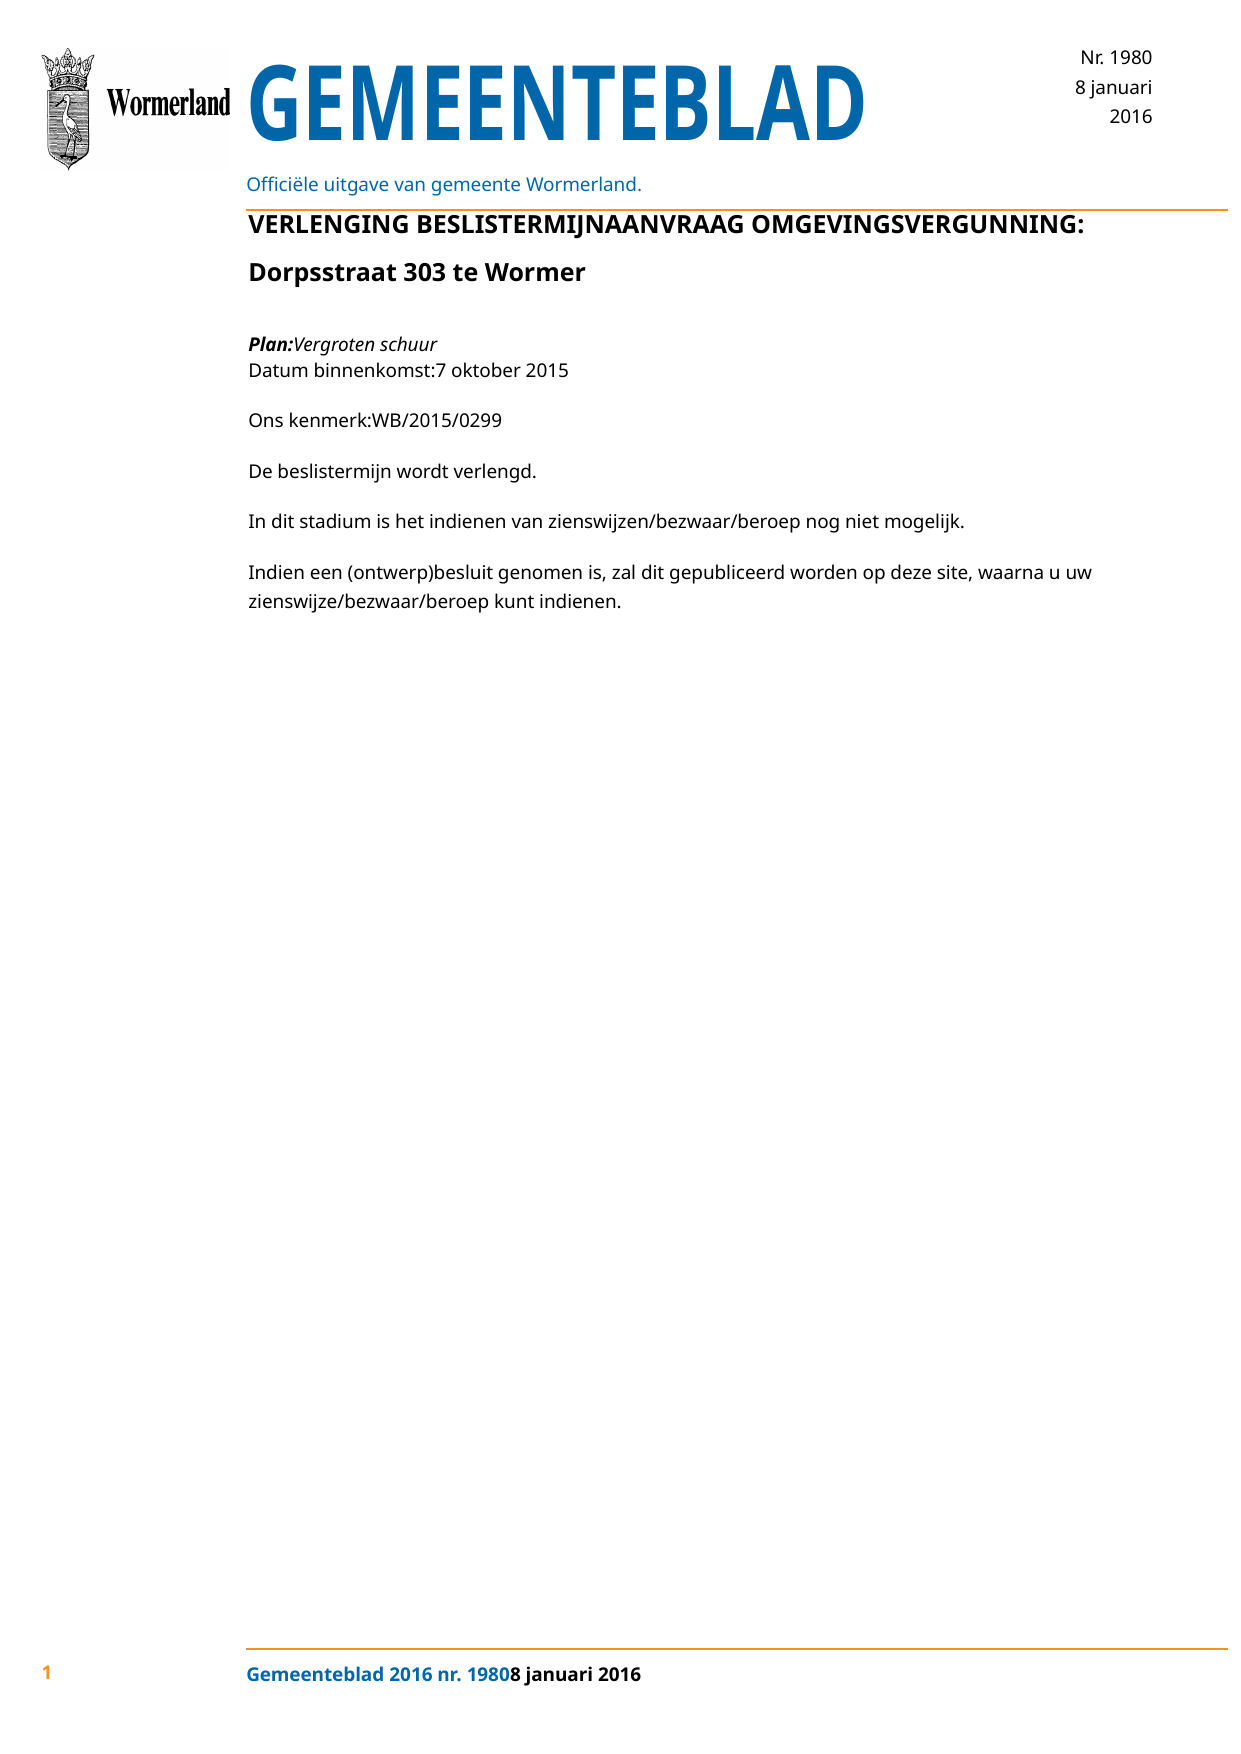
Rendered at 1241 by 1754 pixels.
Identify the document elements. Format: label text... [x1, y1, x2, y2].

text Plan:Vergroten schuur [248, 331, 1152, 357]
text VERLENGING BESLISTERMIJNAANVRAAG OMGEVINGSVERGUNNING: Dorpsstraat 303 te Wormer [248, 211, 1152, 288]
text Datum binnenkomst:7 oktober 2015 [248, 357, 1152, 383]
picture [41, 47, 231, 172]
text Indien een (ontwerp)besluit genomen is, zal dit gepubliceerd worden op deze site, waarna u uw zienswijze/bezwaar/beroep kunt indienen. [248, 559, 1152, 614]
text Ons kenmerk:WB/2015/0299 [248, 408, 1152, 433]
text De beslistermijn wordt verlengd. [248, 458, 1152, 484]
text In dit stadium is het indienen van zienswijzen/bezwaar/beroep nog niet mogelijk. [248, 508, 1152, 534]
